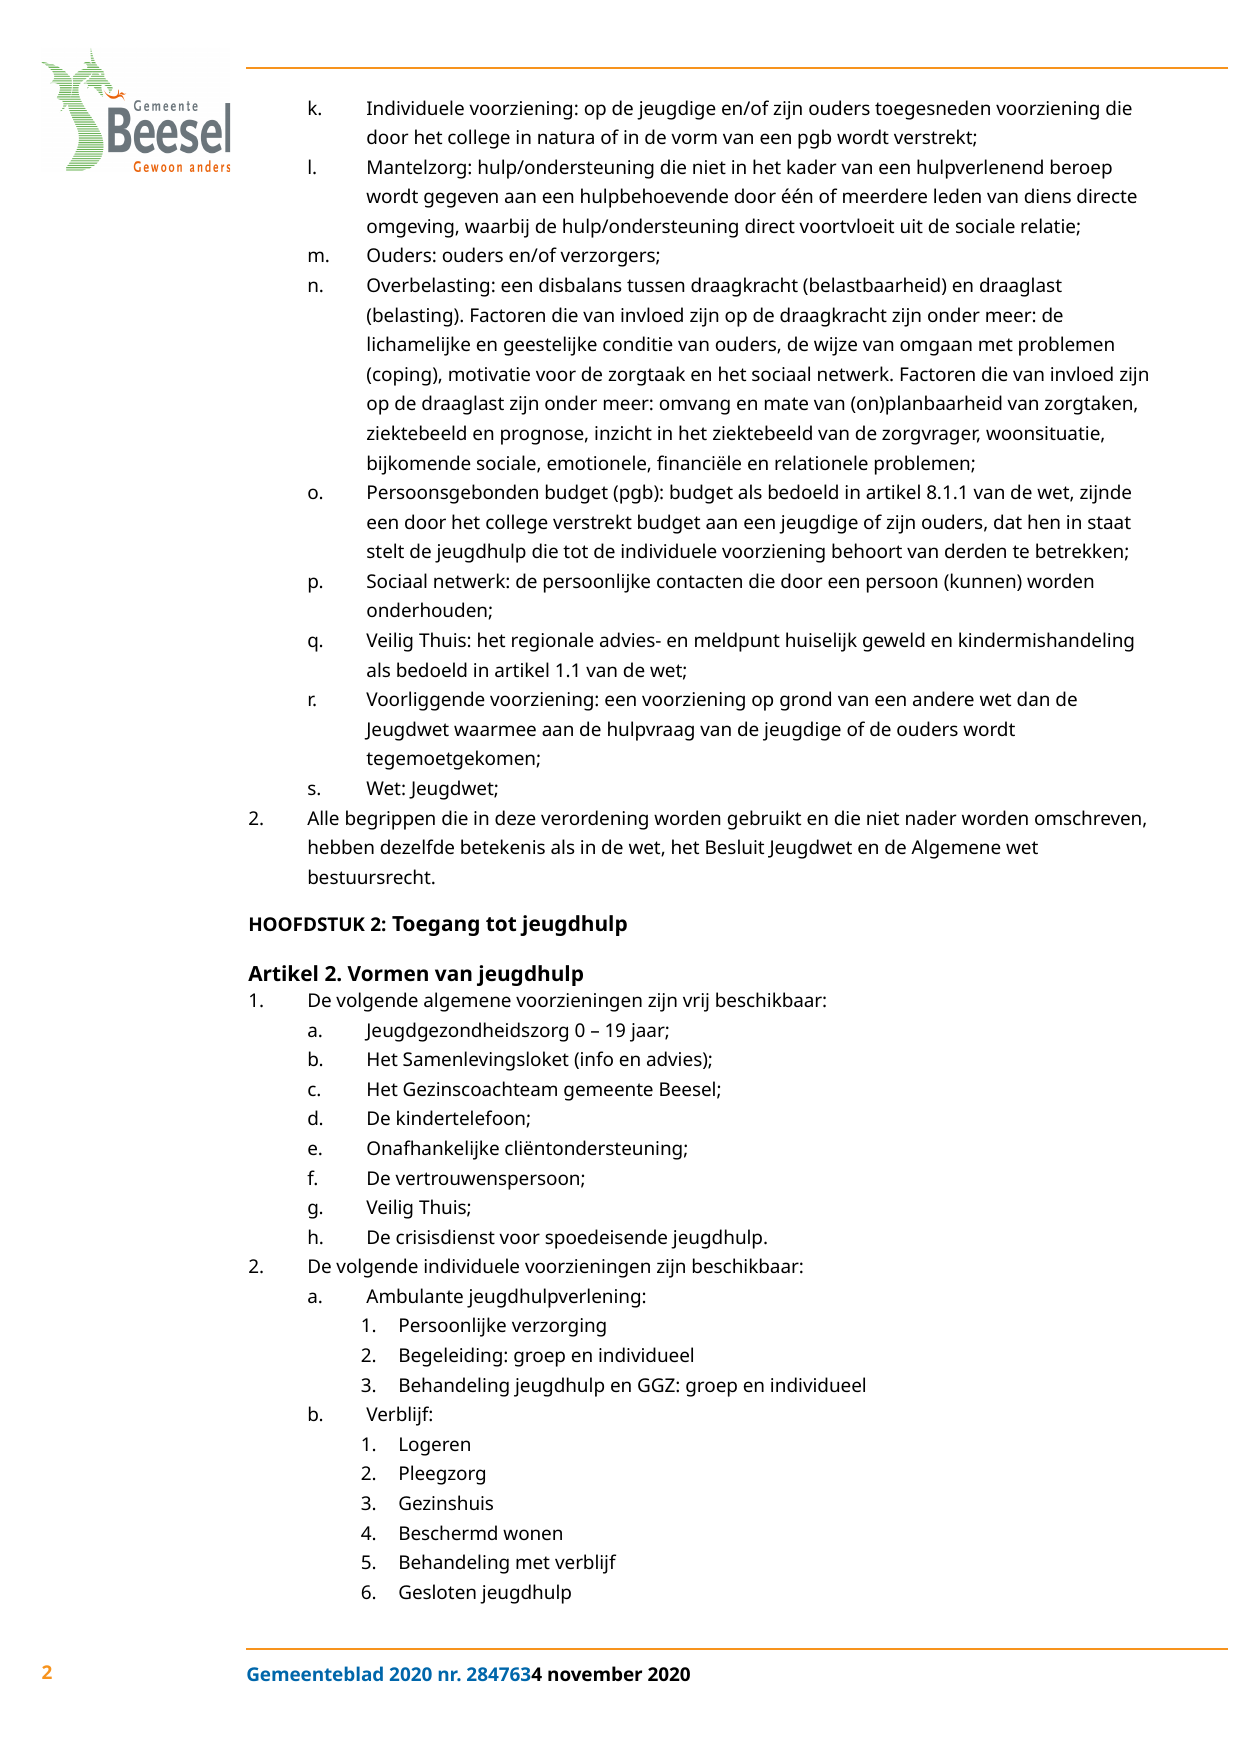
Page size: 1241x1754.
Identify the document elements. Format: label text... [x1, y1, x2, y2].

list Het Gezinscoachteam gemeente Beesel; [307, 1076, 1152, 1102]
list Overbelasting: een disbalans tussen draagkracht (belastbaarheid) en draaglast (belasting). Factoren die van invloed zijn op de draagkracht zijn onder meer: de lichamelijke en geestelijke conditie van ouders, de wijze van omgaan met problemen (coping), motivatie voor de zorgtaak en het sociaal netwerk. Factoren die van invloed zijn op de draaglast zijn onder meer: omvang en mate van (on)planbaarheid van zorgtaken, ziektebeeld en prognose, inzicht in het ziektebeeld van de zorgvrager, woonsituatie, bijkomende sociale, emotionele, financiële en relationele problemen; [307, 272, 1152, 476]
list Logeren [361, 1431, 1152, 1457]
list Pleegzorg [361, 1461, 1152, 1486]
list Alle begrippen die in deze verordening worden gebruikt en die niet nader worden omschreven, hebben dezelfde betekenis als in de wet, het Besluit Jeugdwet en de Algemene wet bestuursrecht. [248, 805, 1152, 890]
list Behandeling jeugdhulp en GGZ: groep en individueel [361, 1372, 1152, 1398]
list De crisisdienst voor spoedeisende jeugdhulp. [307, 1224, 1152, 1250]
picture [41, 47, 231, 172]
list Beschermd wonen [361, 1520, 1152, 1546]
text Artikel 2. Vormen van jeugdhulp [248, 959, 1152, 987]
list Sociaal netwerk: de persoonlijke contacten die door een persoon (kunnen) worden onderhouden; [307, 568, 1152, 623]
list De vertrouwenspersoon; [307, 1165, 1152, 1191]
list Het Samenlevingsloket (info en advies); [307, 1046, 1152, 1072]
list Veilig Thuis; [307, 1194, 1152, 1220]
list De kindertelefoon; [307, 1106, 1152, 1131]
list Begeleiding: groep en individueel [361, 1342, 1152, 1368]
list Individuele voorziening: op de jeugdige en/of zijn ouders toegesneden voorziening die door het college in natura of in de vorm van een pgb wordt verstrekt; [307, 95, 1152, 150]
list Mantelzorg: hulp/ondersteuning die niet in het kader van een hulpverlenend beroep wordt gegeven aan een hulpbehoevende door één of meerdere leden van diens directe omgeving, waarbij de hulp/ondersteuning direct voortvloeit uit de sociale relatie; [307, 154, 1152, 239]
list Veilig Thuis: het regionale advies- en meldpunt huiselijk geweld en kindermishandeling als bedoeld in artikel 1.1 van de wet; [307, 627, 1152, 683]
list Gezinshuis [361, 1490, 1152, 1516]
list Wet: Jeugdwet; [307, 775, 1152, 801]
text HOOFDSTUK 2: Toegang tot jeugdhulp [248, 909, 1152, 938]
list Jeugdgezondheidszorg 0 – 19 jaar; [307, 1017, 1152, 1043]
list Persoonsgebonden budget (pgb): budget als bedoeld in artikel 8.1.1 van de wet, zijnde een door het college verstrekt budget aan een jeugdige of zijn ouders, dat hen in staat stelt de jeugdhulp die tot de individuele voorziening behoort van derden te betrekken; [307, 479, 1152, 564]
list Behandeling met verblijf [361, 1549, 1152, 1575]
list De volgende individuele voorzieningen zijn beschikbaar: [248, 1253, 1152, 1279]
list De volgende algemene voorzieningen zijn vrij beschikbaar: [248, 987, 1152, 1013]
list Gesloten jeugdhulp [361, 1579, 1152, 1605]
list Ambulante jeugdhulpverlening: [307, 1283, 1152, 1309]
list Voorliggende voorziening: een voorziening op grond van een andere wet dan de Jeugdwet waarmee aan de hulpvraag van de jeugdige of de ouders wordt tegemoetgekomen; [307, 686, 1152, 771]
list Ouders: ouders en/of verzorgers; [307, 243, 1152, 268]
list Persoonlijke verzorging [361, 1313, 1152, 1338]
list Onafhankelijke cliëntondersteuning; [307, 1135, 1152, 1161]
list Verblijf: [307, 1401, 1152, 1427]
